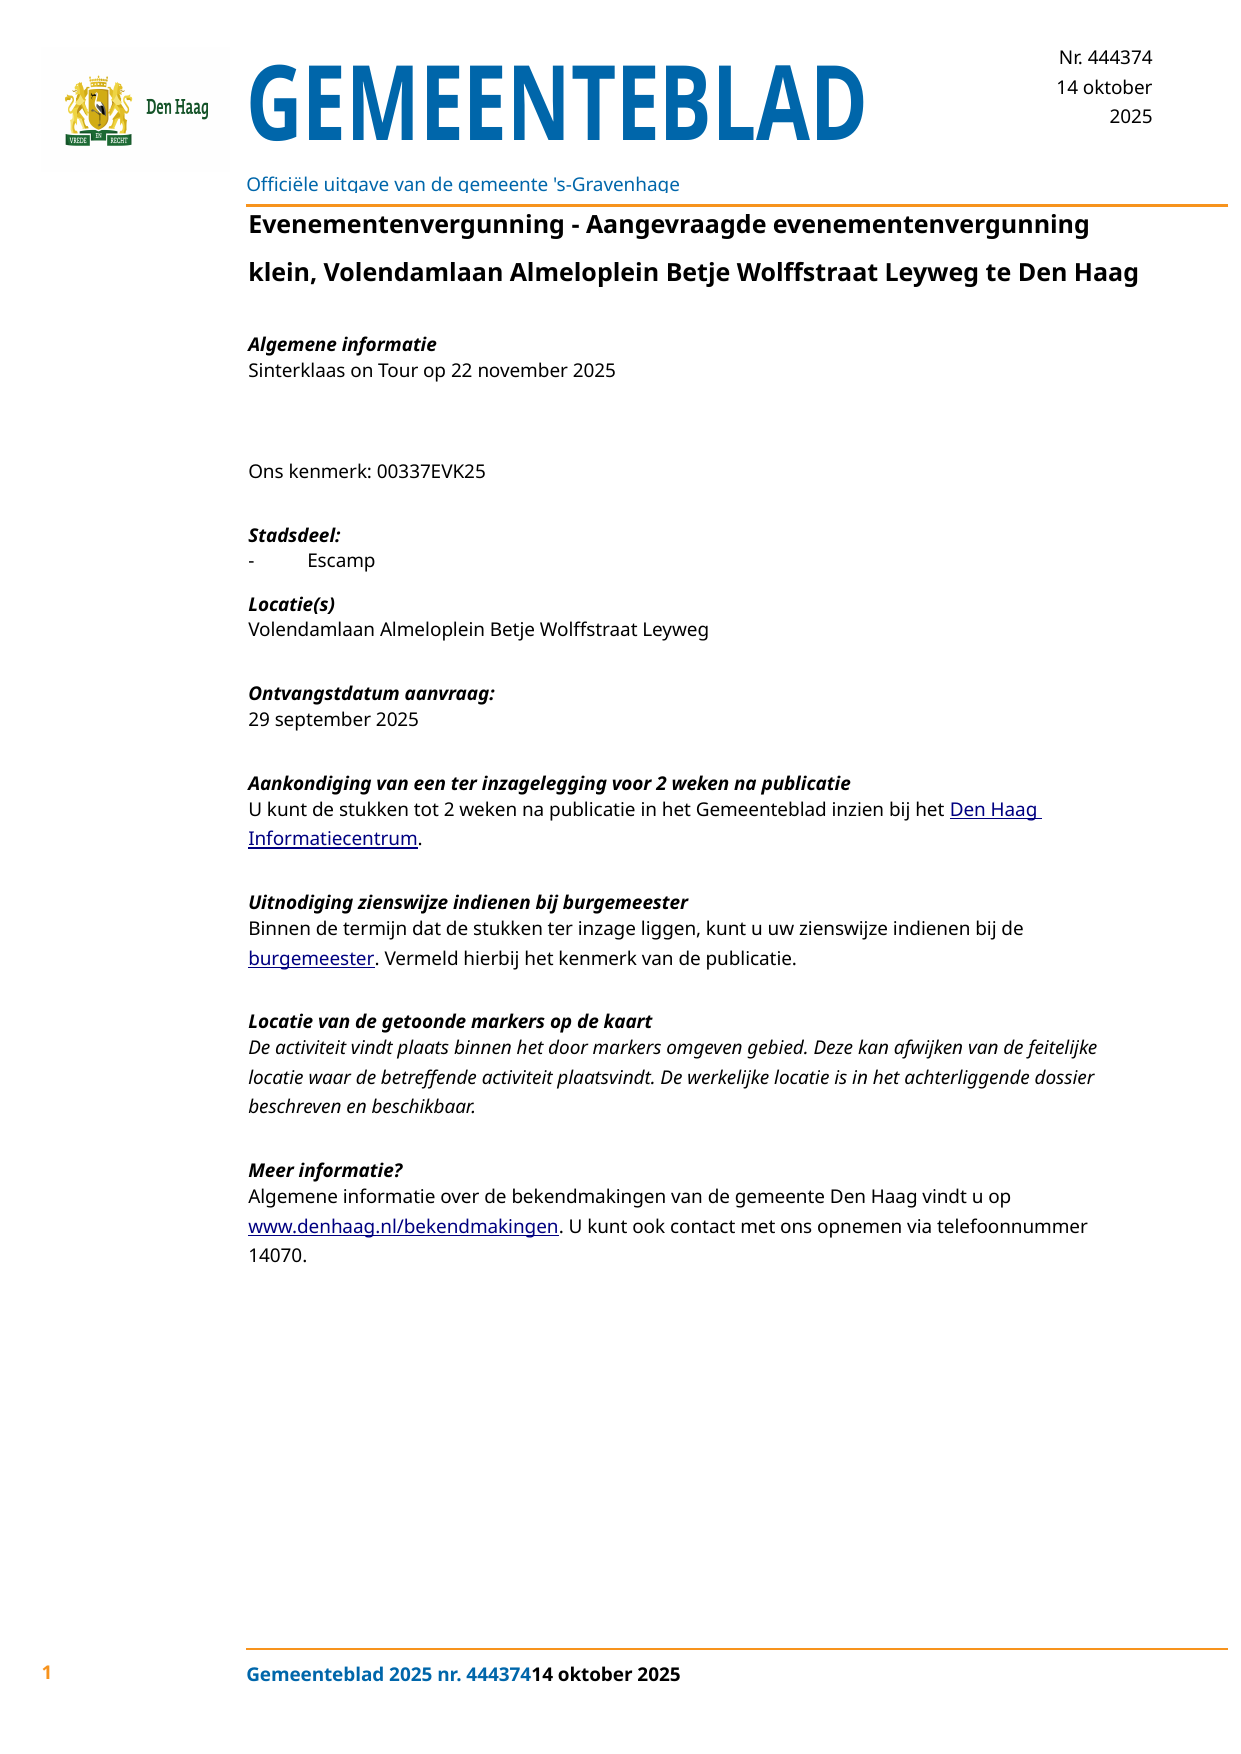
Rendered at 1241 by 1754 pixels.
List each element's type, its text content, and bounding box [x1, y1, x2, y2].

text De activiteit vindt plaats binnen het door markers omgeven gebied. Deze kan afwijken van de feitelijke locatie waar de betreffende activiteit plaatsvindt. De werkelijke locatie is in het achterliggende dossier beschreven en beschikbaar. [248, 1034, 1152, 1119]
text Sinterklaas on Tour op 22 november 2025 [248, 357, 1152, 383]
text Locatie(s) [248, 591, 1152, 617]
text Evenementenvergunning - Aangevraagde evenementenvergunning klein, Volendamlaan Almeloplein Betje Wolffstraat Leyweg te Den Haag [248, 207, 1152, 288]
text Ontvangstdatum aanvraag: [248, 681, 1152, 706]
text Ons kenmerk: 00337EVK25 [248, 458, 1152, 484]
list Escamp [248, 548, 1152, 573]
text Stadsdeel: [248, 522, 1152, 548]
text 29 september 2025 [248, 706, 1152, 732]
text Uitnodiging zienswijze indienen bij burgemeester [248, 889, 1152, 915]
text Aankondiging van een ter inzagelegging voor 2 weken na publicatie [248, 770, 1152, 796]
text Meer informatie? [248, 1158, 1152, 1183]
picture [41, 47, 231, 172]
text U kunt de stukken tot 2 weken na publicatie in het Gemeenteblad inzien bij het Den Haag Informatiecentrum. [248, 796, 1152, 851]
text Locatie van de getoonde markers op de kaart [248, 1009, 1152, 1034]
text Volendamlaan Almeloplein Betje Wolffstraat Leyweg [248, 617, 1152, 642]
text Algemene informatie over de bekendmakingen van de gemeente Den Haag vindt u op www.denhaag.nl/bekendmakingen. U kunt ook contact met ons opnemen via telefoonnummer 14070. [248, 1183, 1152, 1268]
text Algemene informatie [248, 331, 1152, 357]
text Binnen de termijn dat de stukken ter inzage liggen, kunt u uw zienswijze indienen bij de burgemeester. Vermeld hierbij het kenmerk van de publicatie. [248, 915, 1152, 971]
